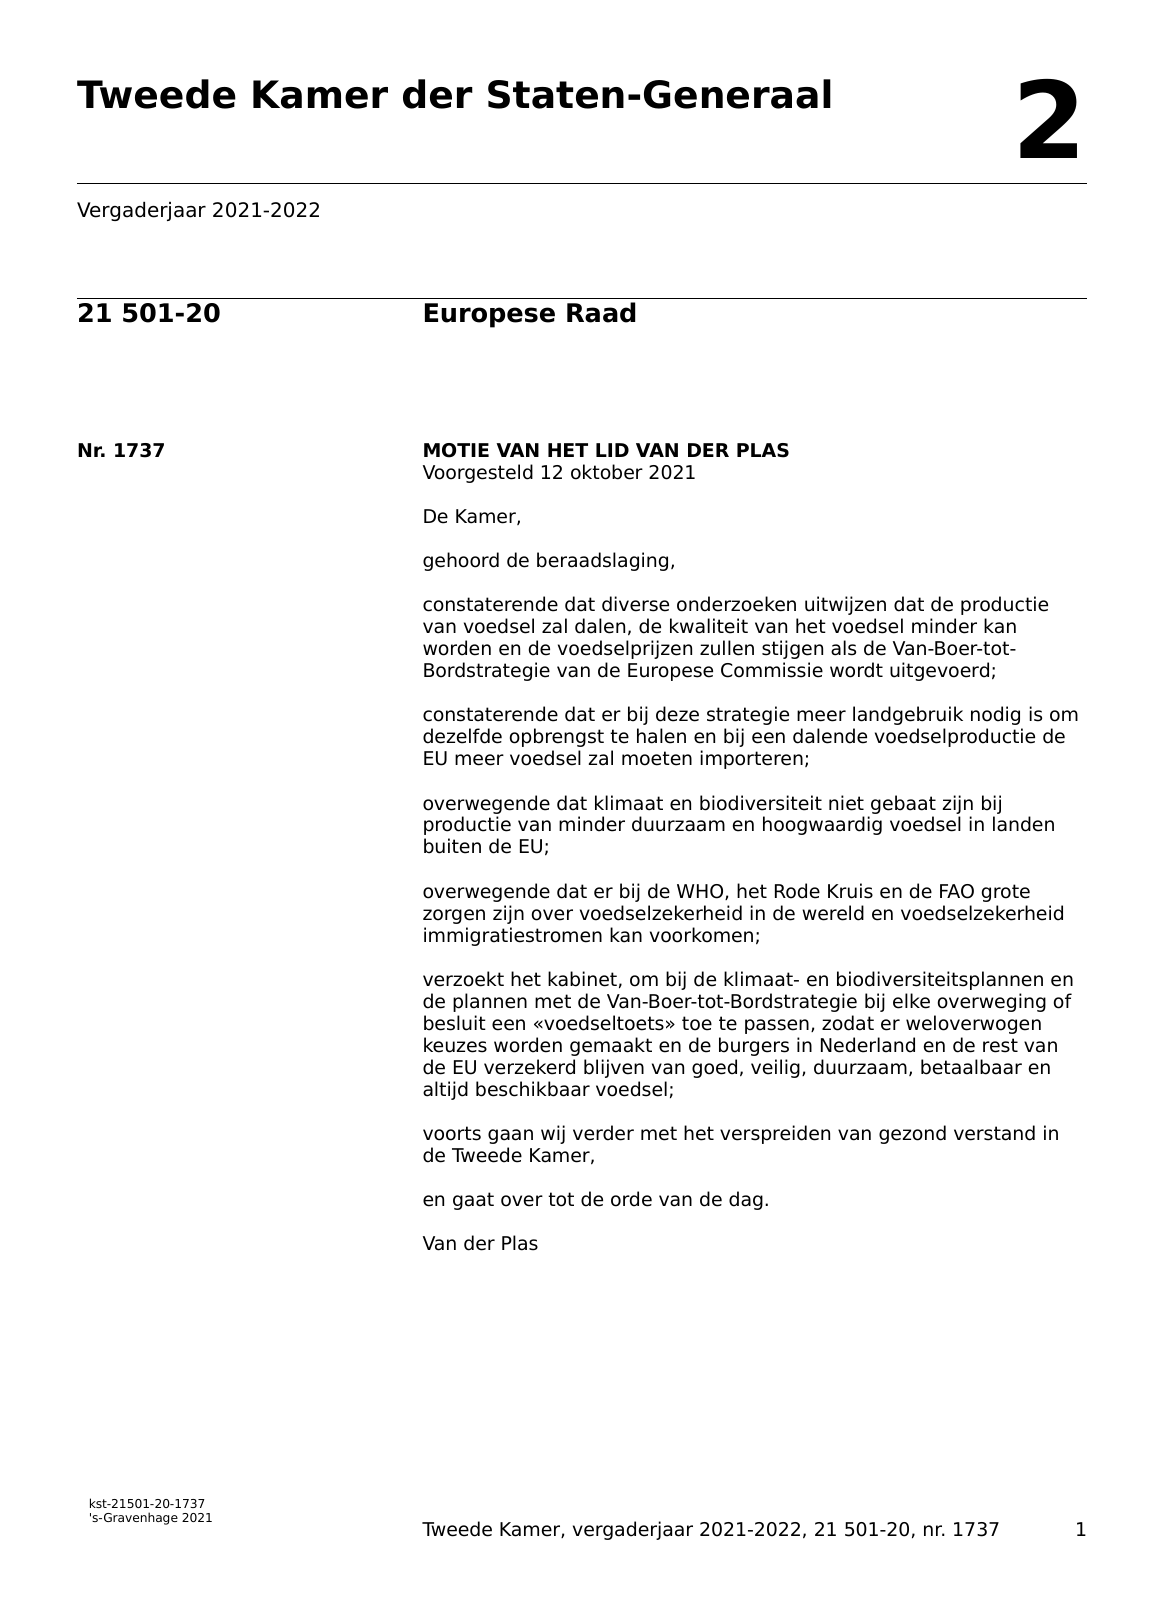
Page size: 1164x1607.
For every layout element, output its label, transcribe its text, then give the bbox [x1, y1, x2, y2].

text kst-21501-20-1737 [88, 1497, 323, 1511]
text Voorgesteld 12 oktober 2021 [422, 462, 1087, 484]
subtitle 21 501-20 Europese Raad [77, 299, 1087, 329]
text gehoord de beraadslaging, [422, 550, 1087, 572]
text overwegende dat klimaat en biodiversiteit niet gebaat zijn bij productie van minder duurzaam en hoogwaardig voedsel in landen buiten de EU; [422, 792, 1087, 858]
text en gaat over tot de orde van de dag. [422, 1189, 1087, 1211]
text 's-Gravenhage 2021 [88, 1511, 323, 1525]
table_header 2 [886, 59, 1087, 183]
text voorts gaan wij verder met het verspreiden van gezond verstand in de Tweede Kamer, [422, 1123, 1087, 1167]
text constaterende dat er bij deze strategie meer landgebruik nodig is om dezelfde opbrengst te halen en bij een dalende voedselproductie de EU meer voedsel zal moeten importeren; [422, 704, 1087, 770]
text overwegende dat er bij de WHO, het Rode Kruis en de FAO grote zorgen zijn over voedselzekerheid in de wereld en voedselzekerheid immigratiestromen kan voorkomen; [422, 881, 1087, 946]
table_header Tweede Kamer der Staten-Generaal [77, 59, 886, 183]
text De Kamer, [422, 506, 1087, 528]
table_cell Vergaderjaar 2021-2022 [77, 184, 1087, 298]
text Van der Plas [422, 1233, 1087, 1255]
text constaterende dat diverse onderzoeken uitwijzen dat de productie van voedsel zal dalen, de kwaliteit van het voedsel minder kan worden en de voedselprijzen zullen stijgen als de Van-Boer-tot-Bordstrategie van de Europese Commissie wordt uitgevoerd; [422, 594, 1087, 682]
subtitle Nr. 1737 MOTIE VAN HET LID VAN DER PLAS [77, 440, 1087, 462]
text verzoekt het kabinet, om bij de klimaat- en biodiversiteitsplannen en de plannen met de Van-Boer-tot-Bordstrategie bij elke overweging of besluit een «voedseltoets» toe te passen, zodat er weloverwogen keuzes worden gemaakt en de burgers in Nederland en de rest van de EU verzekerd blijven van goed, veilig, duurzaam, betaalbaar en altijd beschikbaar voedsel; [422, 969, 1087, 1101]
